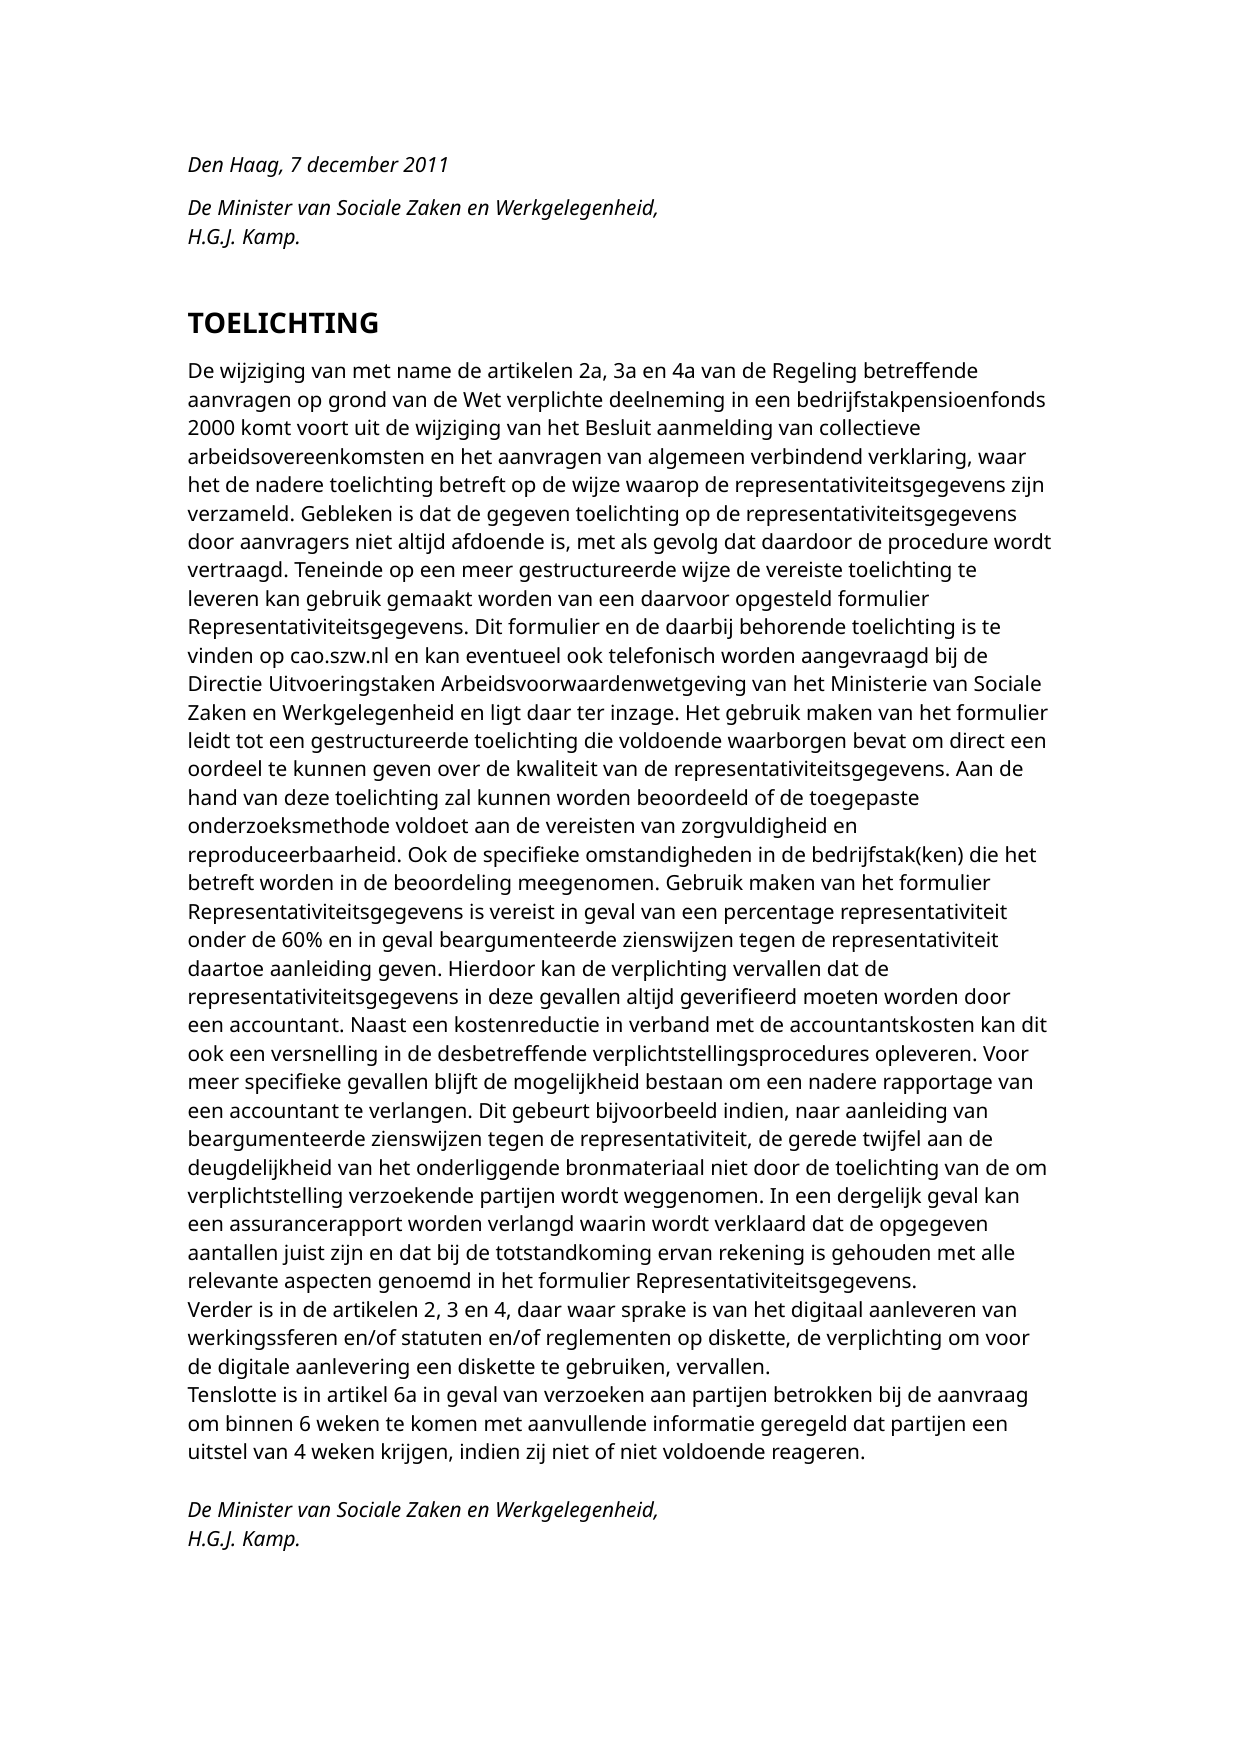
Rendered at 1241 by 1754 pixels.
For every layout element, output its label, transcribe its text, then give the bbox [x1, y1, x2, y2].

text Verder is in de artikelen 2, 3 en 4, daar waar sprake is van het digitaal aanleveren van werkingssferen en/of statuten en/of reglementen op diskette, de verplichting om voor de digitale aanlevering een diskette te gebruiken, vervallen. [187, 1295, 1053, 1380]
subtitle TOELICHTING [187, 303, 1053, 341]
text H.G.J. Kamp. [187, 1524, 1053, 1552]
text Tenslotte is in artikel 6a in geval van verzoeken aan partijen betrokken bij de aanvraag om binnen 6 weken te komen met aanvullende informatie geregeld dat partijen een uitstel van 4 weken krijgen, indien zij niet of niet voldoende reageren. [187, 1380, 1053, 1466]
text De wijziging van met name de artikelen 2a, 3a en 4a van de Regeling betreffende aanvragen op grond van de Wet verplichte deelneming in een bedrijfstakpensioenfonds 2000 komt voort uit de wijziging van het Besluit aanmelding van collectieve arbeidsovereenkomsten en het aanvragen van algemeen verbindend verklaring, waar het de nadere toelichting betreft op de wijze waarop de representativiteitsgegevens zijn verzameld. Gebleken is dat de gegeven toelichting op de representativiteitsgegevens door aanvragers niet altijd afdoende is, met als gevolg dat daardoor de procedure wordt vertraagd. Teneinde op een meer gestructureerde wijze de vereiste toelichting te leveren kan gebruik gemaakt worden van een daarvoor opgesteld formulier Representativiteitsgegevens. Dit formulier en de daarbij behorende toelichting is te vinden op cao.szw.nl en kan eventueel ook telefonisch worden aangevraagd bij de Directie Uitvoeringstaken Arbeidsvoorwaardenwetgeving van het Ministerie van Sociale Zaken en Werkgelegenheid en ligt daar ter inzage. Het gebruik maken van het formulier leidt tot een gestructureerde toelichting die voldoende waarborgen bevat om direct een oordeel te kunnen geven over de kwaliteit van de representativiteitsgegevens. Aan de hand van deze toelichting zal kunnen worden beoordeeld of de toegepaste onderzoeksmethode voldoet aan de vereisten van zorgvuldigheid en reproduceerbaarheid. Ook de specifieke omstandigheden in de bedrijfstak(ken) die het betreft worden in de beoordeling meegenomen. Gebruik maken van het formulier Representativiteitsgegevens is vereist in geval van een percentage representativiteit onder de 60% en in geval beargumenteerde zienswijzen tegen de representativiteit daartoe aanleiding geven. Hierdoor kan de verplichting vervallen dat de representativiteitsgegevens in deze gevallen altijd geverifieerd moeten worden door een accountant. Naast een kostenreductie in verband met de accountantskosten kan dit ook een versnelling in de desbetreffende verplichtstellingsprocedures opleveren. Voor meer specifieke gevallen blijft de mogelijkheid bestaan om een nadere rapportage van een accountant te verlangen. Dit gebeurt bijvoorbeeld indien, naar aanleiding van beargumenteerde zienswijzen tegen de representativiteit, de gerede twijfel aan de deugdelijkheid van het onderliggende bronmateriaal niet door de toelichting van de om verplichtstelling verzoekende partijen wordt weggenomen. In een dergelijk geval kan een assurancerapport worden verlangd waarin wordt verklaard dat de opgegeven aantallen juist zijn en dat bij de totstandkoming ervan rekening is gehouden met alle relevante aspecten genoemd in het formulier Representativiteitsgegevens. [187, 356, 1053, 1295]
text H.G.J. Kamp. [187, 222, 1053, 250]
text De Minister van Sociale Zaken en Werkgelegenheid, [187, 193, 1053, 222]
text De Minister van Sociale Zaken en Werkgelegenheid, [187, 1496, 1053, 1524]
text Den Haag, 7 december 2011 [187, 150, 1053, 178]
